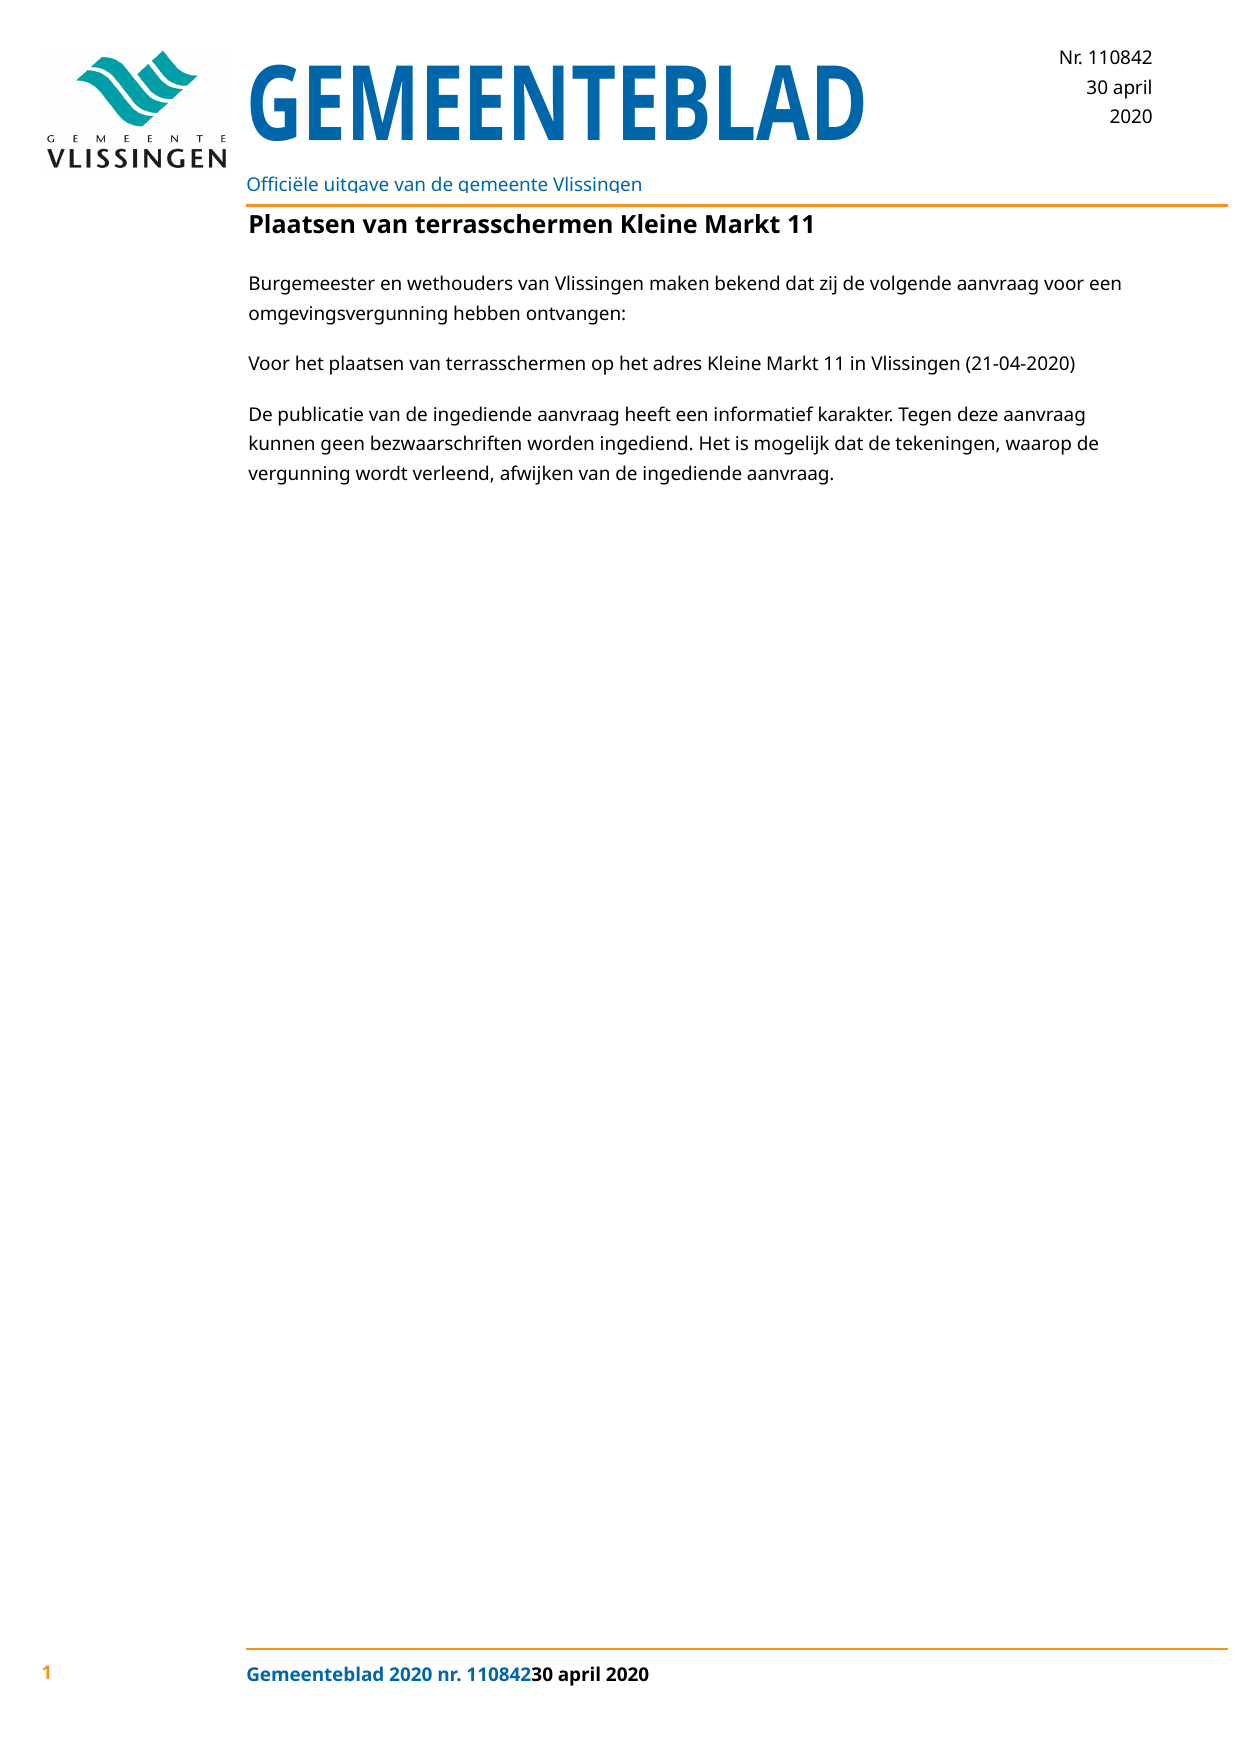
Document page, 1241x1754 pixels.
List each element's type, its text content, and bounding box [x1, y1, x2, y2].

text Burgemeester en wethouders van Vlissingen maken bekend dat zij de volgende aanvraag voor een omgevingsvergunning hebben ontvangen: [248, 270, 1152, 326]
text Voor het plaatsen van terrasschermen op het adres Kleine Markt 11 in Vlissingen (21-04-2020) [248, 350, 1152, 376]
text De publicatie van de ingediende aanvraag heeft een informatief karakter. Tegen deze aanvraag kunnen geen bezwaarschriften worden ingediend. Het is mogelijk dat de tekeningen, waarop de vergunning wordt verleend, afwijken van de ingediende aanvraag. [248, 401, 1152, 486]
picture [41, 47, 231, 172]
text Plaatsen van terrasschermen Kleine Markt 11 [248, 207, 1152, 241]
